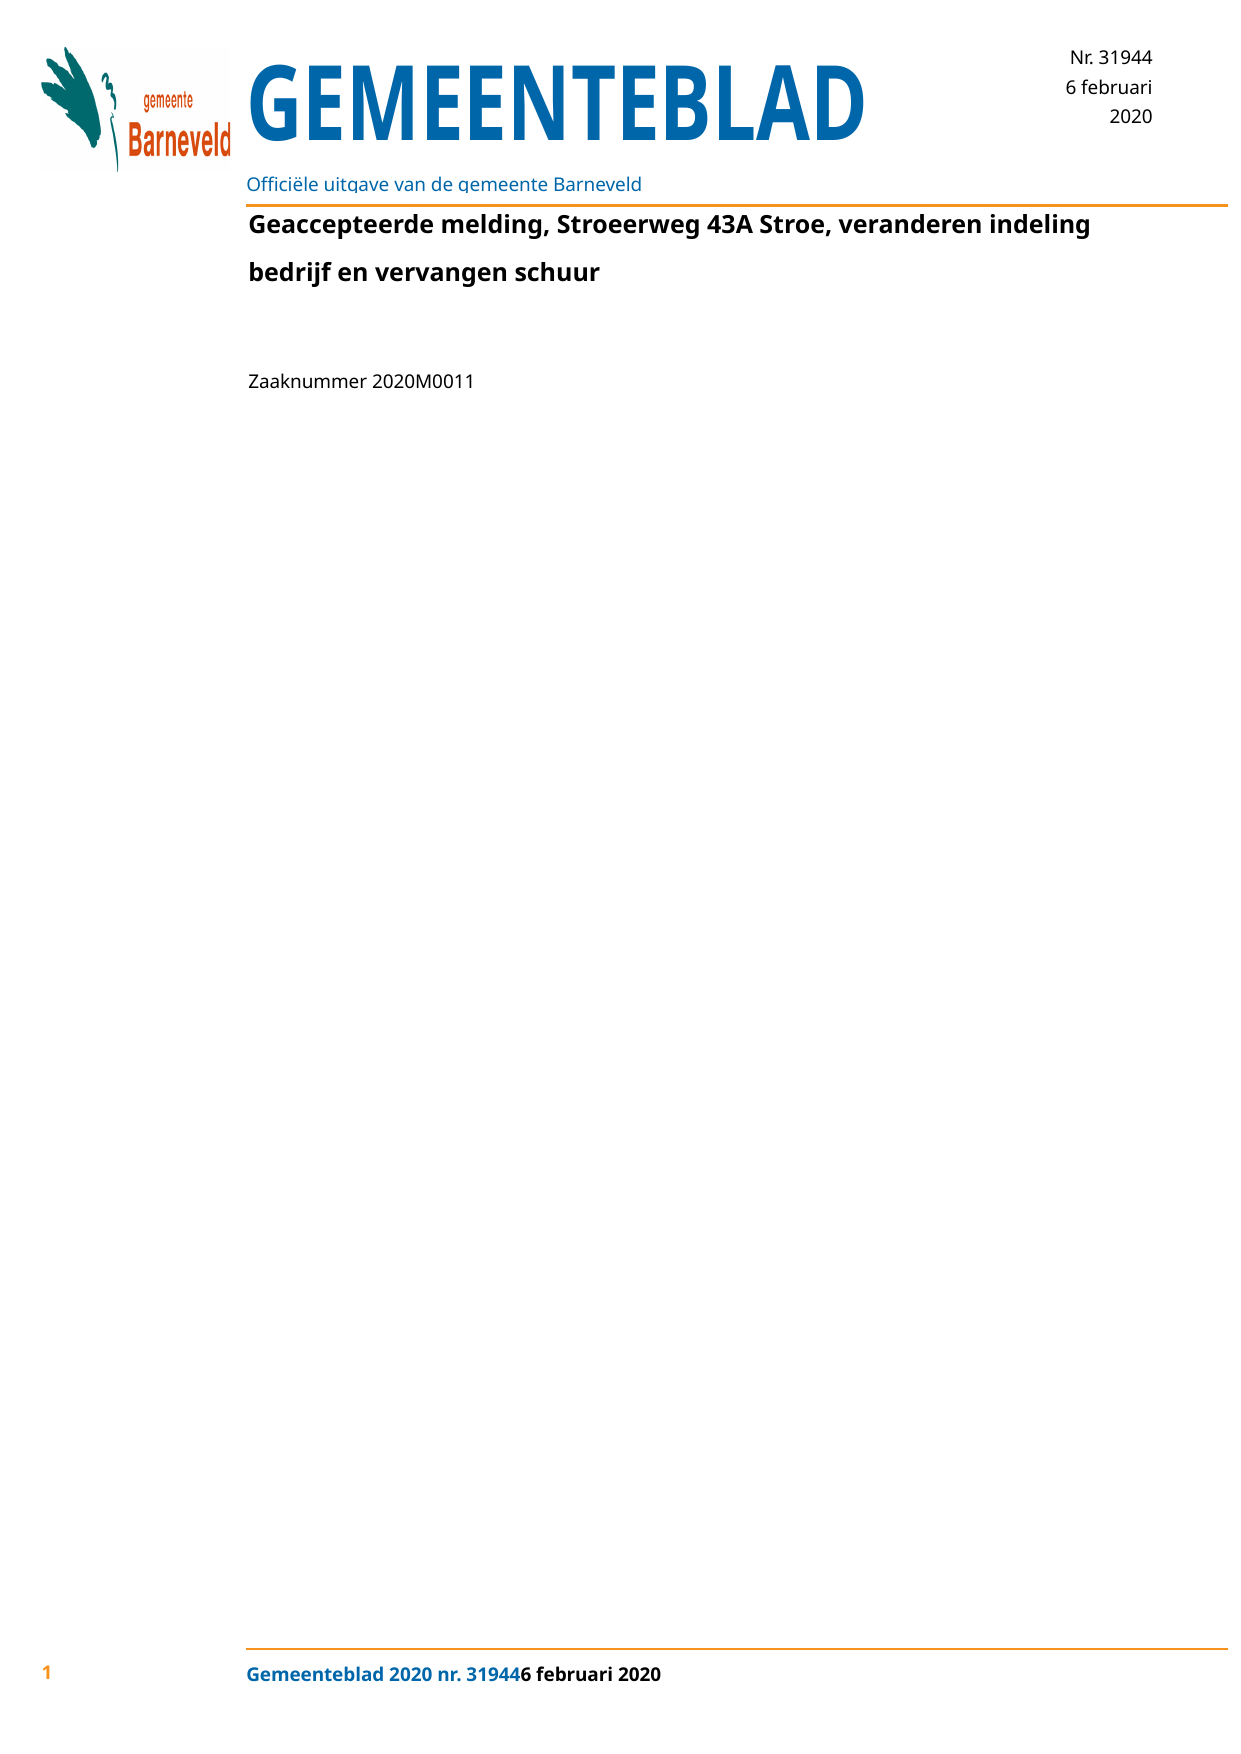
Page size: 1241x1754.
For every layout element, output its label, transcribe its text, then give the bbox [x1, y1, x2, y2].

text Geaccepteerde melding, Stroeerweg 43A Stroe, veranderen indeling bedrijf en vervangen schuur [248, 207, 1152, 288]
text Zaaknummer 2020M0011 [248, 368, 1152, 394]
picture [41, 47, 231, 172]
